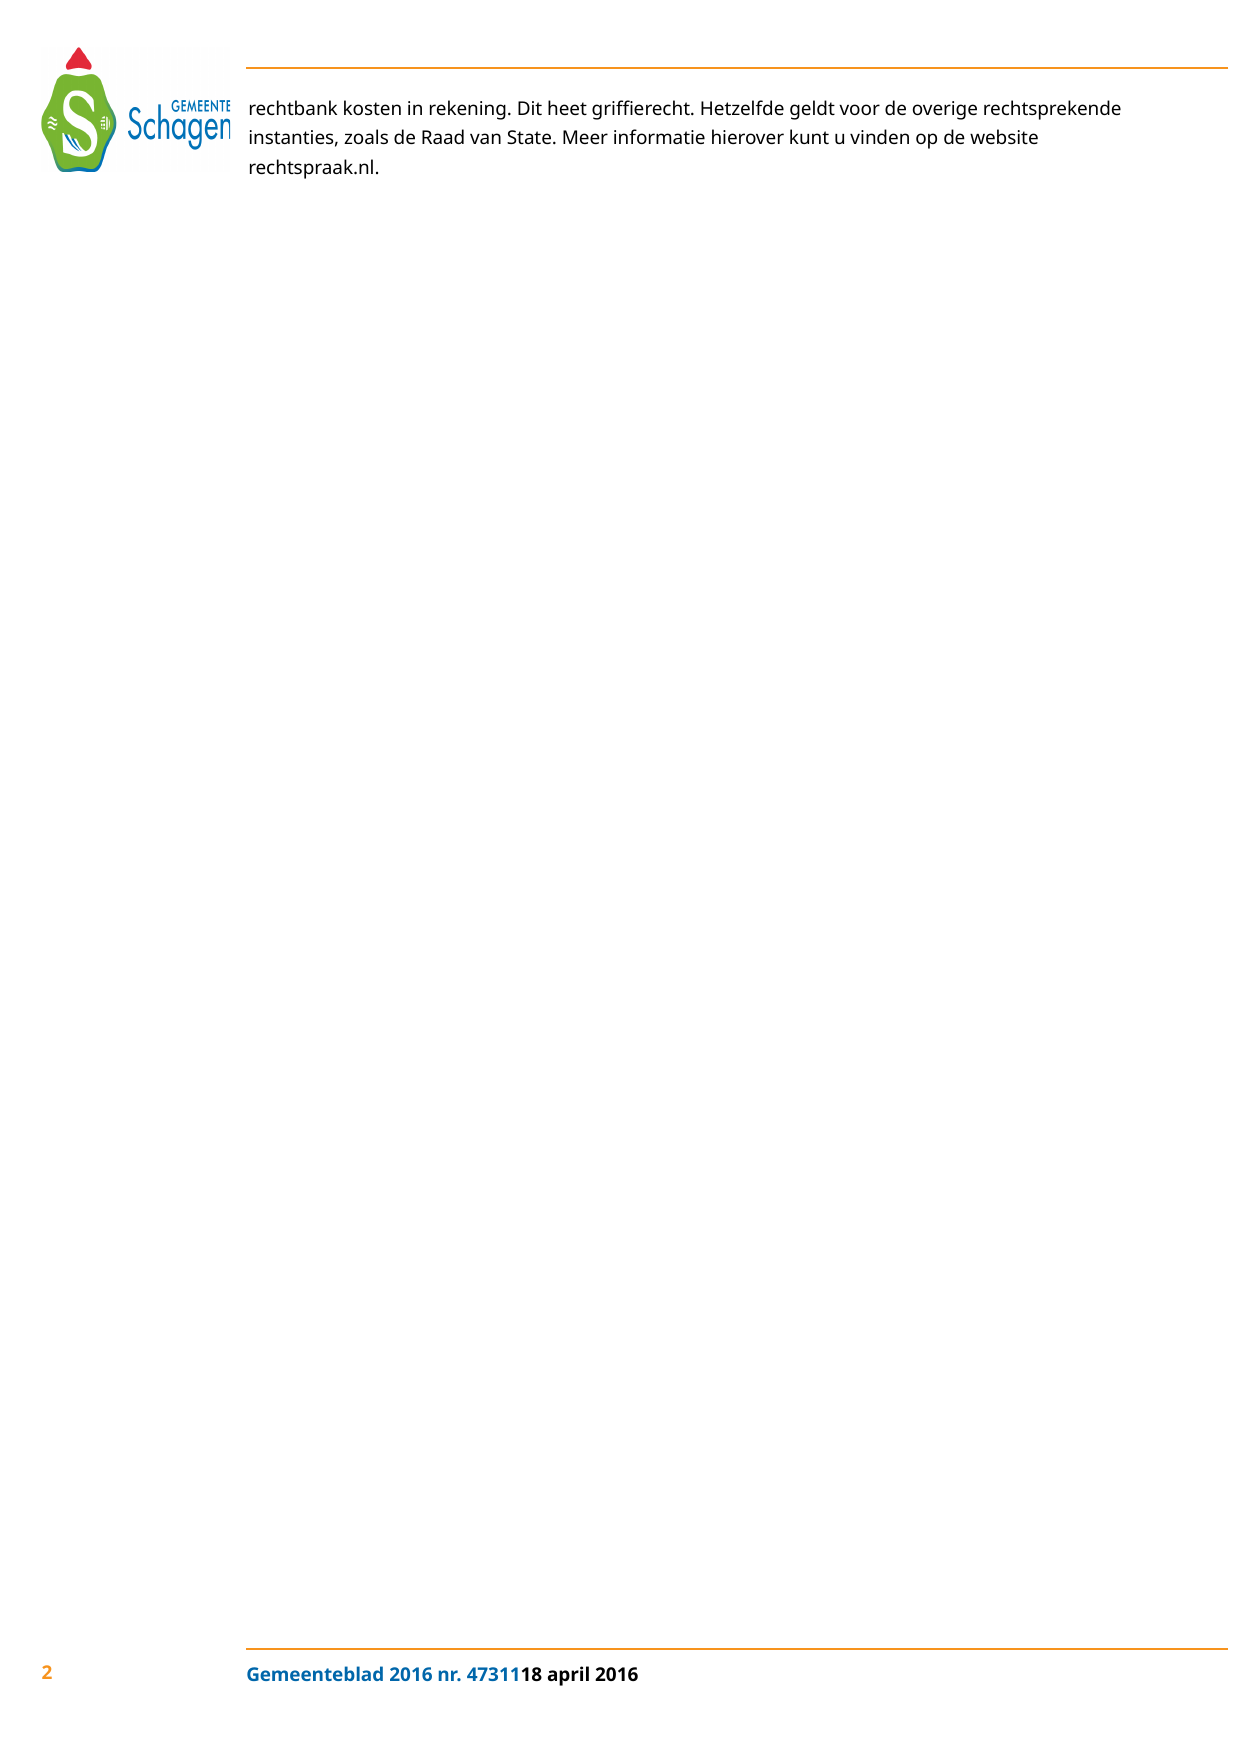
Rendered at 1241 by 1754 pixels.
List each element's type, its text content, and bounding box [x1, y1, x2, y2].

text rechtbank kosten in rekening. Dit heet griffierecht. Hetzelfde geldt voor de overige rechtsprekende instanties, zoals de Raad van State. Meer informatie hierover kunt u vinden op de website rechtspraak.nl. [248, 95, 1152, 180]
picture [41, 47, 231, 172]
